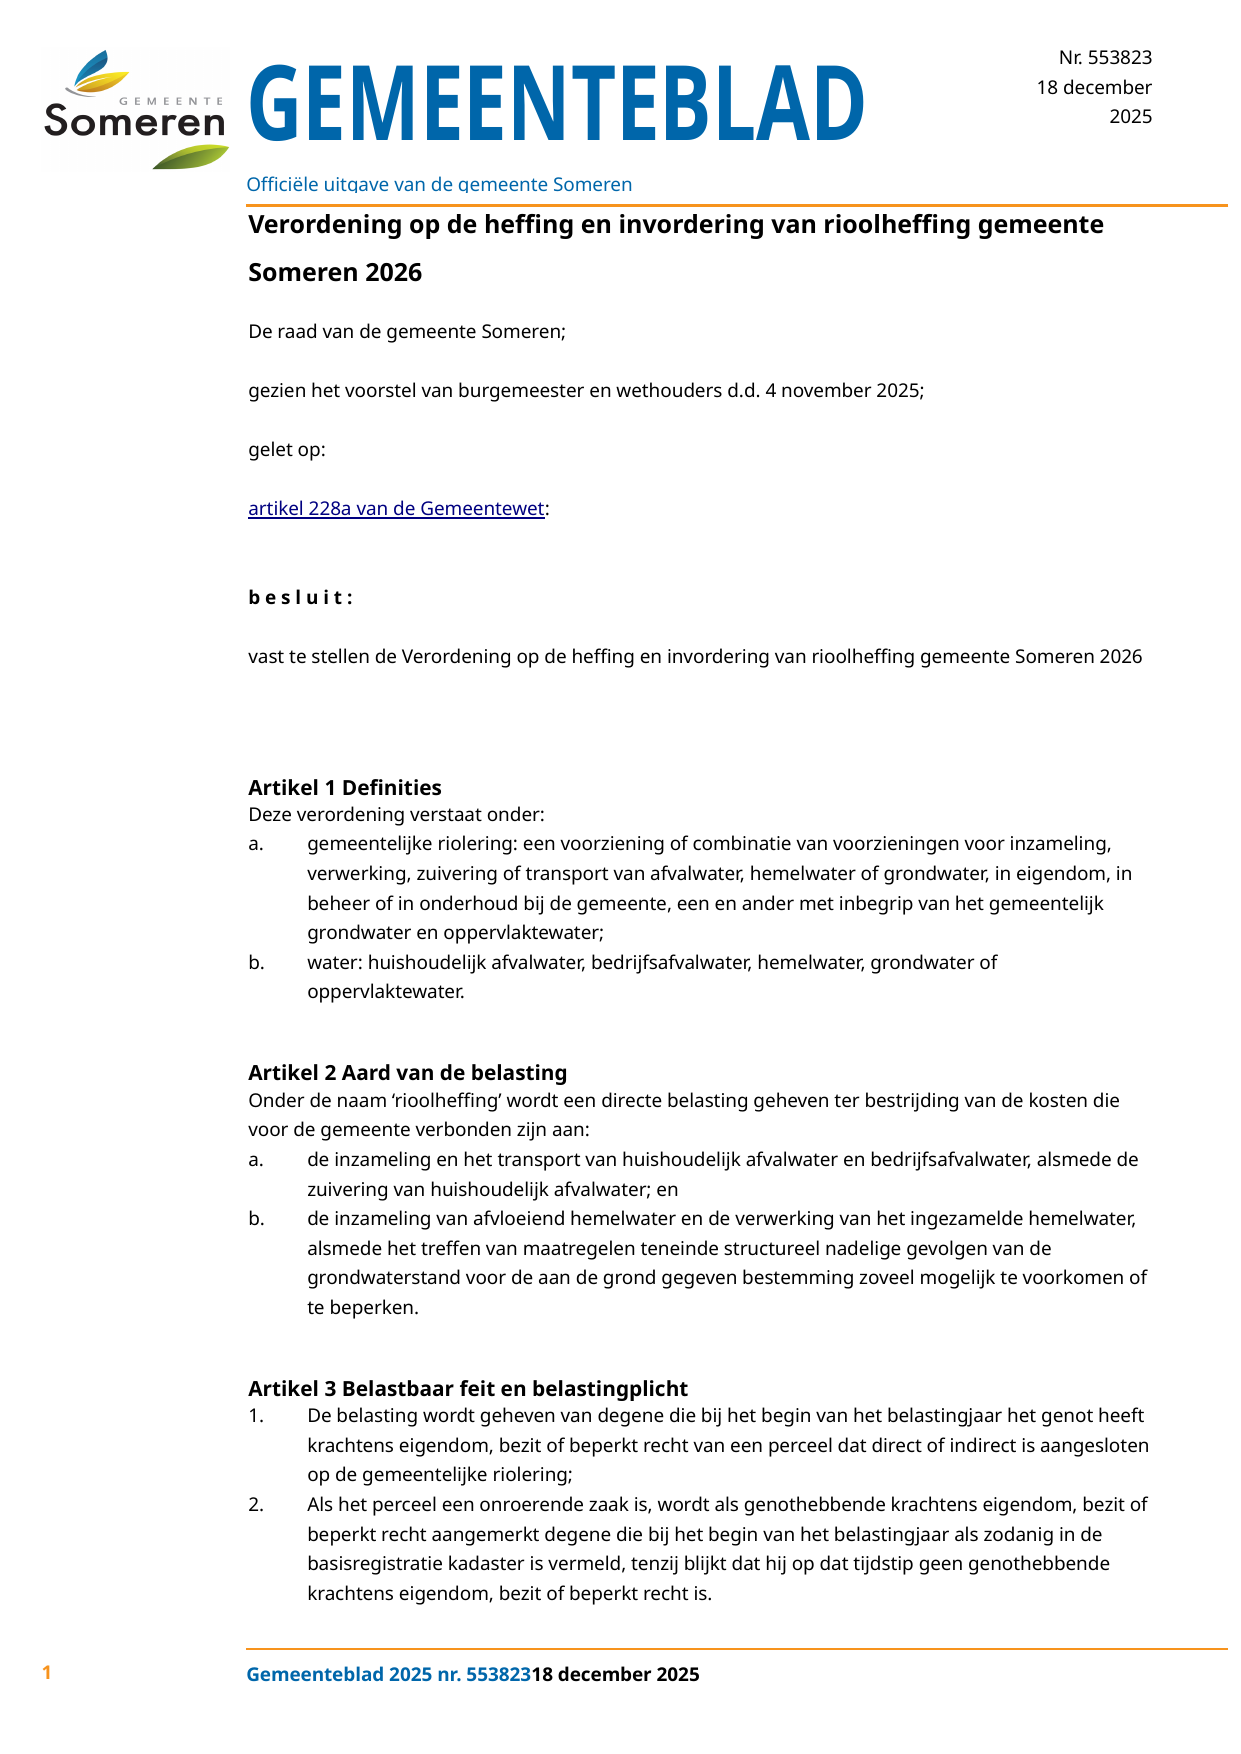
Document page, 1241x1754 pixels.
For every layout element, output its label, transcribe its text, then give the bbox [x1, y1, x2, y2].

text artikel 228a van de Gemeentewet: [248, 495, 1152, 521]
picture [41, 47, 231, 172]
text gezien het voorstel van burgemeester en wethouders d.d. 4 november 2025; [248, 377, 1152, 403]
list de inzameling en het transport van huishoudelijk afvalwater en bedrijfsafvalwater, alsmede de zuivering van huishoudelijk afvalwater; en [248, 1146, 1152, 1201]
text Artikel 1 Definities [248, 773, 1152, 801]
list gemeentelijke riolering: een voorziening of combinatie van voorzieningen voor inzameling, verwerking, zuivering of transport van afvalwater, hemelwater of grondwater, in eigendom, in beheer of in onderhoud bij de gemeente, een en ander met inbegrip van het gemeentelijk grondwater en oppervlaktewater; [248, 831, 1152, 945]
text Deze verordening verstaat onder: [248, 801, 1152, 827]
list de inzameling van afvloeiend hemelwater en de verwerking van het ingezamelde hemelwater, alsmede het treffen van maatregelen teneinde structureel nadelige gevolgen van de grondwaterstand voor de aan de grond gegeven bestemming zoveel mogelijk te voorkomen of te beperken. [248, 1205, 1152, 1320]
text Verordening op de heffing en invordering van rioolheffing gemeente Someren 2026 [248, 207, 1152, 288]
text gelet op: [248, 436, 1152, 462]
text vast te stellen de Verordening op de heffing en invordering van rioolheffing gemeente Someren 2026 [248, 643, 1152, 669]
text Onder de naam ‘rioolheffing’ wordt een directe belasting geheven ter bestrijding van de kosten die voor de gemeente verbonden zijn aan: [248, 1087, 1152, 1142]
text b e s l u i t : [248, 584, 1152, 610]
text Artikel 2 Aard van de belasting [248, 1058, 1152, 1087]
text Artikel 3 Belastbaar feit en belastingplicht [248, 1374, 1152, 1402]
text De raad van de gemeente Someren; [248, 318, 1152, 344]
list water: huishoudelijk afvalwater, bedrijfsafvalwater, hemelwater, grondwater of oppervlaktewater. [248, 949, 1152, 1004]
list De belasting wordt geheven van degene die bij het begin van het belastingjaar het genot heeft krachtens eigendom, bezit of beperkt recht van een perceel dat direct of indirect is aangesloten op de gemeentelijke riolering; [248, 1402, 1152, 1487]
list Als het perceel een onroerende zaak is, wordt als genothebbende krachtens eigendom, bezit of beperkt recht aangemerkt degene die bij het begin van het belastingjaar als zodanig in de basisregistratie kadaster is vermeld, tenzij blijkt dat hij op dat tijdstip geen genothebbende krachtens eigendom, bezit of beperkt recht is. [248, 1491, 1152, 1606]
